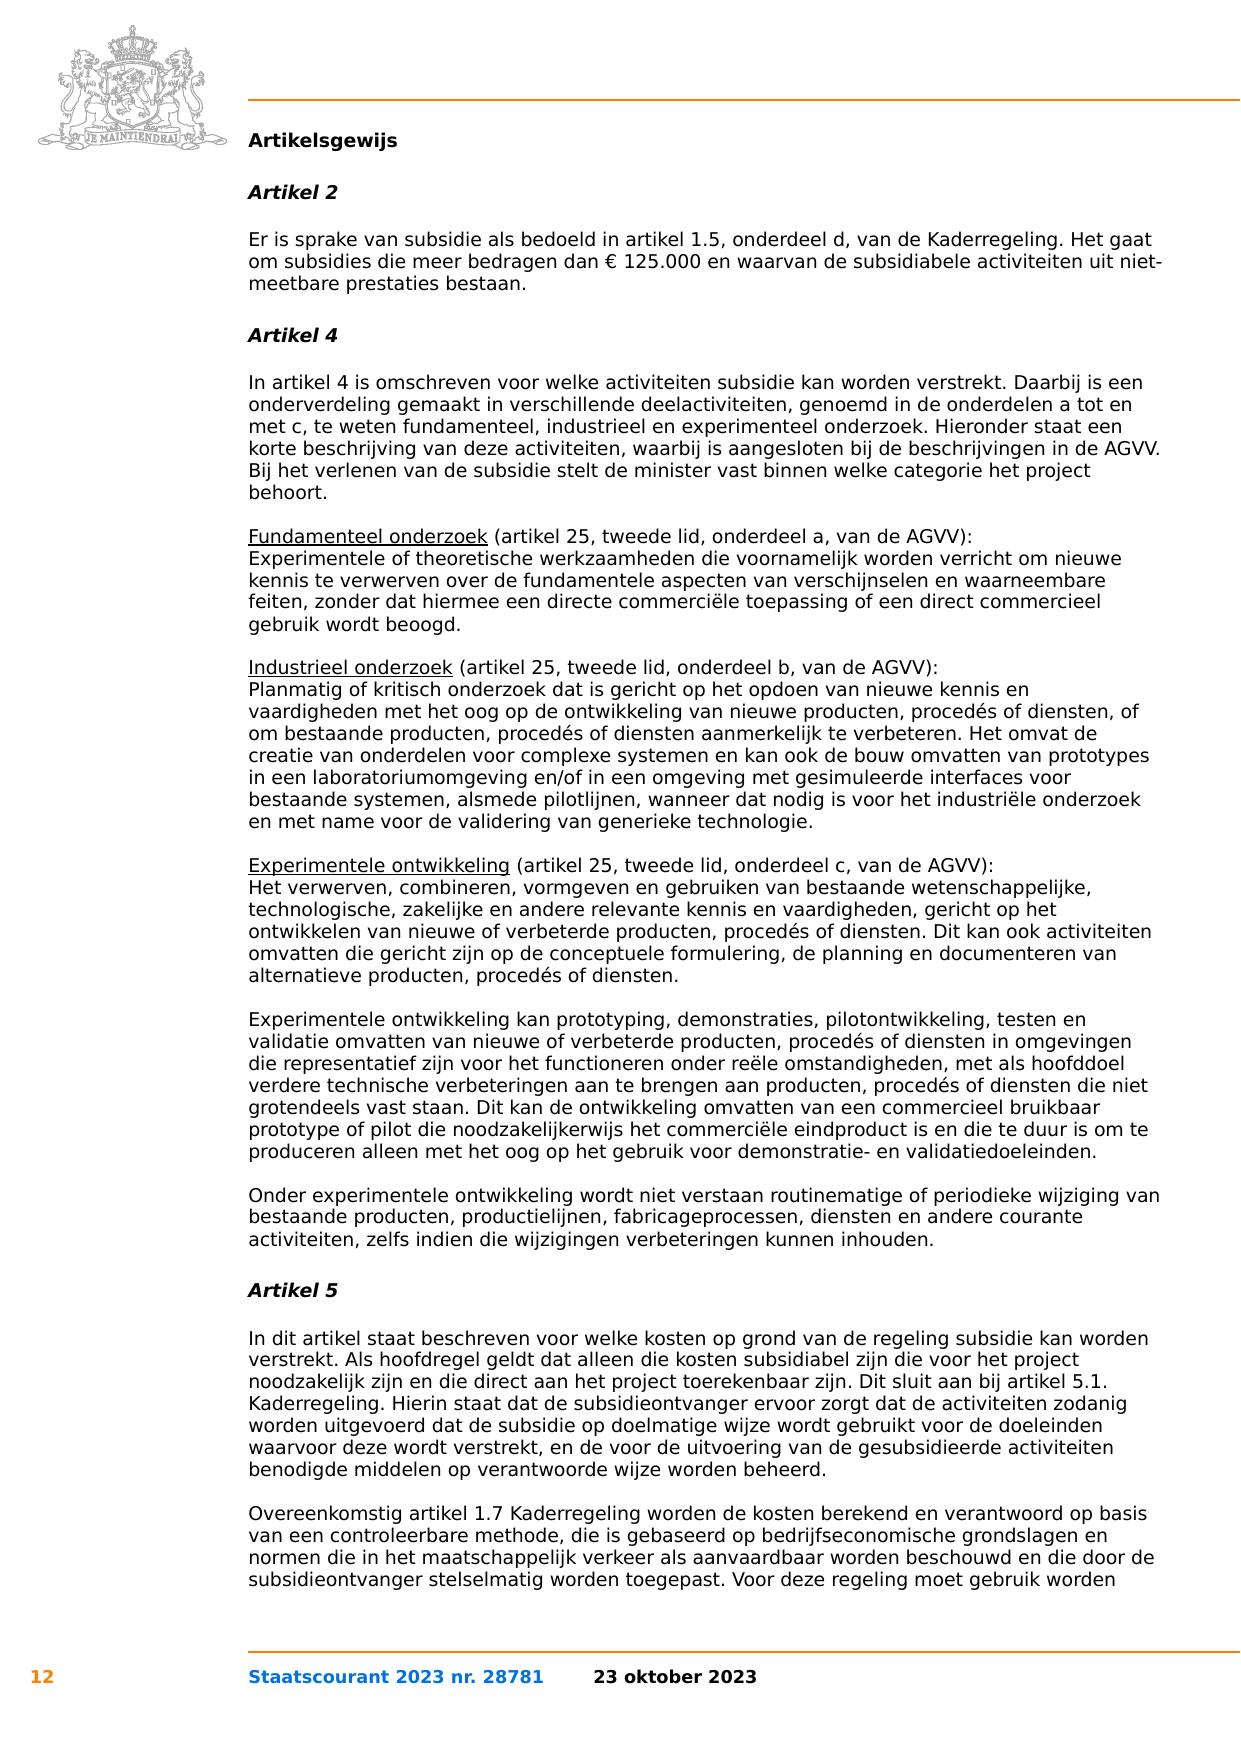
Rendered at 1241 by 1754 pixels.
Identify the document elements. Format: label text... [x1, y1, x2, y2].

text In dit artikel staat beschreven voor welke kosten op grond van de regeling subsidie kan worden verstrekt. Als hoofdregel geldt dat alleen die kosten subsidiabel zijn die voor het project noodzakelijk zijn en die direct aan het project toerekenbaar zijn. Dit sluit aan bij artikel 5.1. Kaderregeling. Hierin staat dat de subsidieontvanger ervoor zorgt dat de activiteiten zodanig worden uitgevoerd dat de subsidie op doelmatige wijze wordt gebruikt voor de doeleinden waarvoor deze wordt verstrekt, en de voor de uitvoering van de gesubsidieerde activiteiten benodigde middelen op verantwoorde wijze worden beheerd. [248, 1327, 1163, 1481]
subtitle Artikelsgewijs [248, 130, 1163, 152]
text Experimentele of theoretische werkzaamheden die voornamelijk worden verricht om nieuwe kennis te verwerven over de fundamentele aspecten van verschijnselen en waarneembare feiten, zonder dat hiermee een directe commerciële toepassing of een direct commercieel gebruik wordt beoogd. [248, 547, 1163, 635]
text Onder experimentele ontwikkeling wordt niet verstaan routinematige of periodieke wijziging van bestaande producten, productielijnen, fabricageprocessen, diensten en andere courante activiteiten, zelfs indien die wijzigingen verbeteringen kunnen inhouden. [248, 1184, 1163, 1250]
text Industrieel onderzoek (artikel 25, tweede lid, onderdeel b, van de AGVV): [248, 657, 1163, 679]
text In artikel 4 is omschreven voor welke activiteiten subsidie kan worden verstrekt. Daarbij is een onderverdeling gemaakt in verschillende deelactiviteiten, genoemd in de onderdelen a tot en met c, te weten fundamenteel, industrieel en experimenteel onderzoek. Hieronder staat een korte beschrijving van deze activiteiten, waarbij is aangesloten bij de beschrijvingen in de AGVV. Bij het verlenen van de subsidie stelt de minister vast binnen welke categorie het project behoort. [248, 372, 1163, 504]
subtitle Artikel 2 [248, 182, 1163, 204]
text Experimentele ontwikkeling kan prototyping, demonstraties, pilotontwikkeling, testen en validatie omvatten van nieuwe of verbeterde producten, procedés of diensten in omgevingen die representatief zijn voor het functioneren onder reële omstandigheden, met als hoofddoel verdere technische verbeteringen aan te brengen aan producten, procedés of diensten die niet grotendeels vast staan. Dit kan de ontwikkeling omvatten van een commercieel bruikbaar prototype of pilot die noodzakelijkerwijs het commerciële eindproduct is en die te duur is om te produceren alleen met het oog op het gebruik voor demonstratie- en validatiedoeleinden. [248, 1009, 1163, 1163]
text Overeenkomstig artikel 1.7 Kaderregeling worden de kosten berekend en verantwoord op basis van een controleerbare methode, die is gebaseerd op bedrijfseconomische grondslagen en normen die in het maatschappelijk verkeer als aanvaardbaar worden beschouwd en die door de subsidieontvanger stelselmatig worden toegepast. Voor deze regeling moet gebruik worden [248, 1503, 1163, 1591]
text Experimentele ontwikkeling (artikel 25, tweede lid, onderdeel c, van de AGVV): [248, 855, 1163, 877]
text Er is sprake van subsidie als bedoeld in artikel 1.5, onderdeel d, van de Kaderregeling. Het gaat om subsidies die meer bedragen dan € 125.000 en waarvan de subsidiabele activiteiten uit niet-meetbare prestaties bestaan. [248, 229, 1163, 295]
picture [38, 25, 227, 150]
text Het verwerven, combineren, vormgeven en gebruiken van bestaande wetenschappelijke, technologische, zakelijke en andere relevante kennis en vaardigheden, gericht op het ontwikkelen van nieuwe of verbeterde producten, procedés of diensten. Dit kan ook activiteiten omvatten die gericht zijn op de conceptuele formulering, de planning en documenteren van alternatieve producten, procedés of diensten. [248, 877, 1163, 987]
subtitle Artikel 5 [248, 1280, 1163, 1302]
text Fundamenteel onderzoek (artikel 25, tweede lid, onderdeel a, van de AGVV): [248, 526, 1163, 547]
subtitle Artikel 4 [248, 325, 1163, 347]
text Planmatig of kritisch onderzoek dat is gericht op het opdoen van nieuwe kennis en vaardigheden met het oog op de ontwikkeling van nieuwe producten, procedés of diensten, of om bestaande producten, procedés of diensten aanmerkelijk te verbeteren. Het omvat de creatie van onderdelen voor complexe systemen en kan ook de bouw omvatten van prototypes in een laboratoriumomgeving en/of in een omgeving met gesimuleerde interfaces voor bestaande systemen, alsmede pilotlijnen, wanneer dat nodig is voor het industriële onderzoek en met name voor de validering van generieke technologie. [248, 679, 1163, 833]
